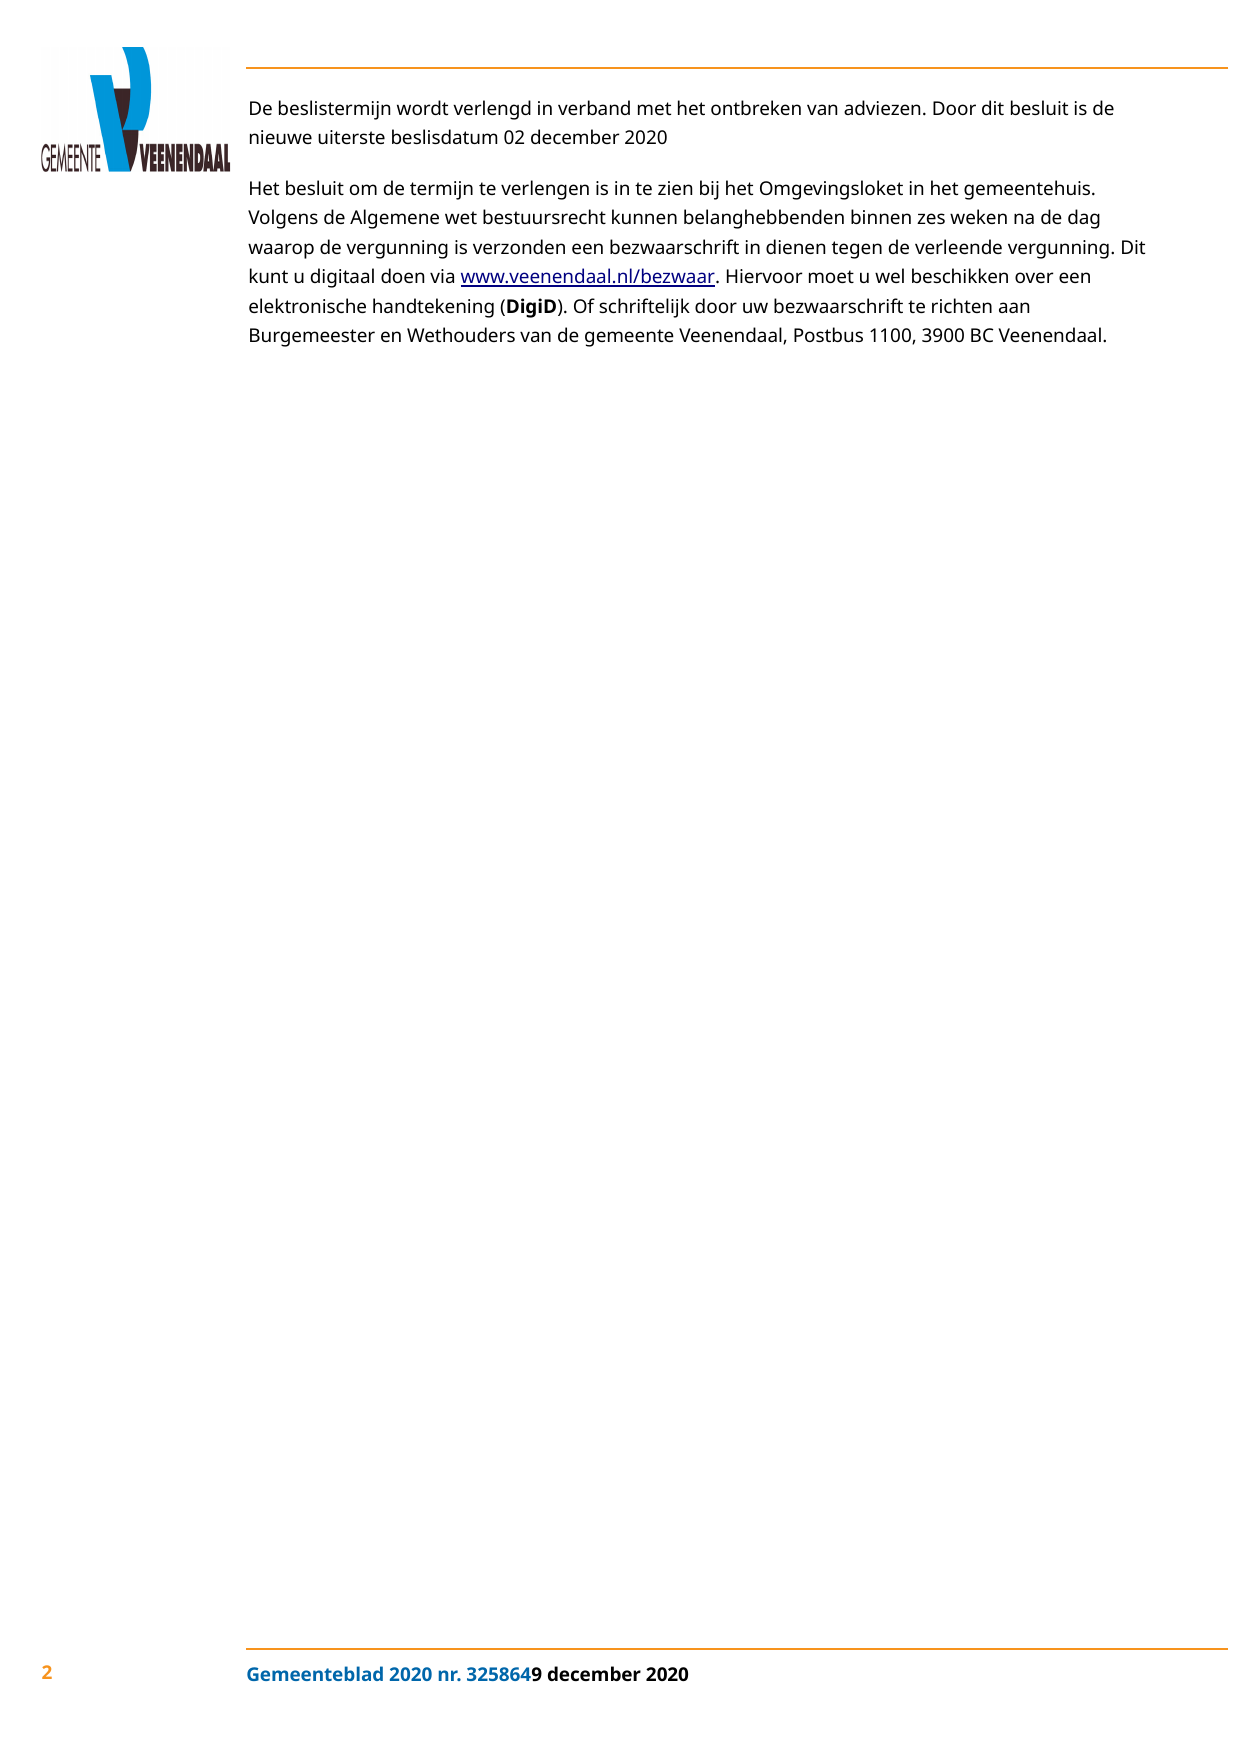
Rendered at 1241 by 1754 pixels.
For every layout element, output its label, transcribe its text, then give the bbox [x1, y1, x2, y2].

picture [123, 47, 231, 172]
picture [41, 47, 130, 172]
text Het besluit om de termijn te verlengen is in te zien bij het Omgevingsloket in het gemeentehuis. Volgens de Algemene wet bestuursrecht kunnen belanghebbenden binnen zes weken na de dag waarop de vergunning is verzonden een bezwaarschrift in dienen tegen de verleende vergunning. Dit kunt u digitaal doen via www.veenendaal.nl/bezwaar. Hiervoor moet u wel beschikken over een elektronische handtekening (DigiD). Of schriftelijk door uw bezwaarschrift te richten aan Burgemeester en Wethouders van de gemeente Veenendaal, Postbus 1100, 3900 BC Veenendaal. [248, 175, 1152, 348]
text De beslistermijn wordt verlengd in verband met het ontbreken van adviezen. Door dit besluit is de nieuwe uiterste beslisdatum 02 december 2020 [248, 95, 1152, 150]
